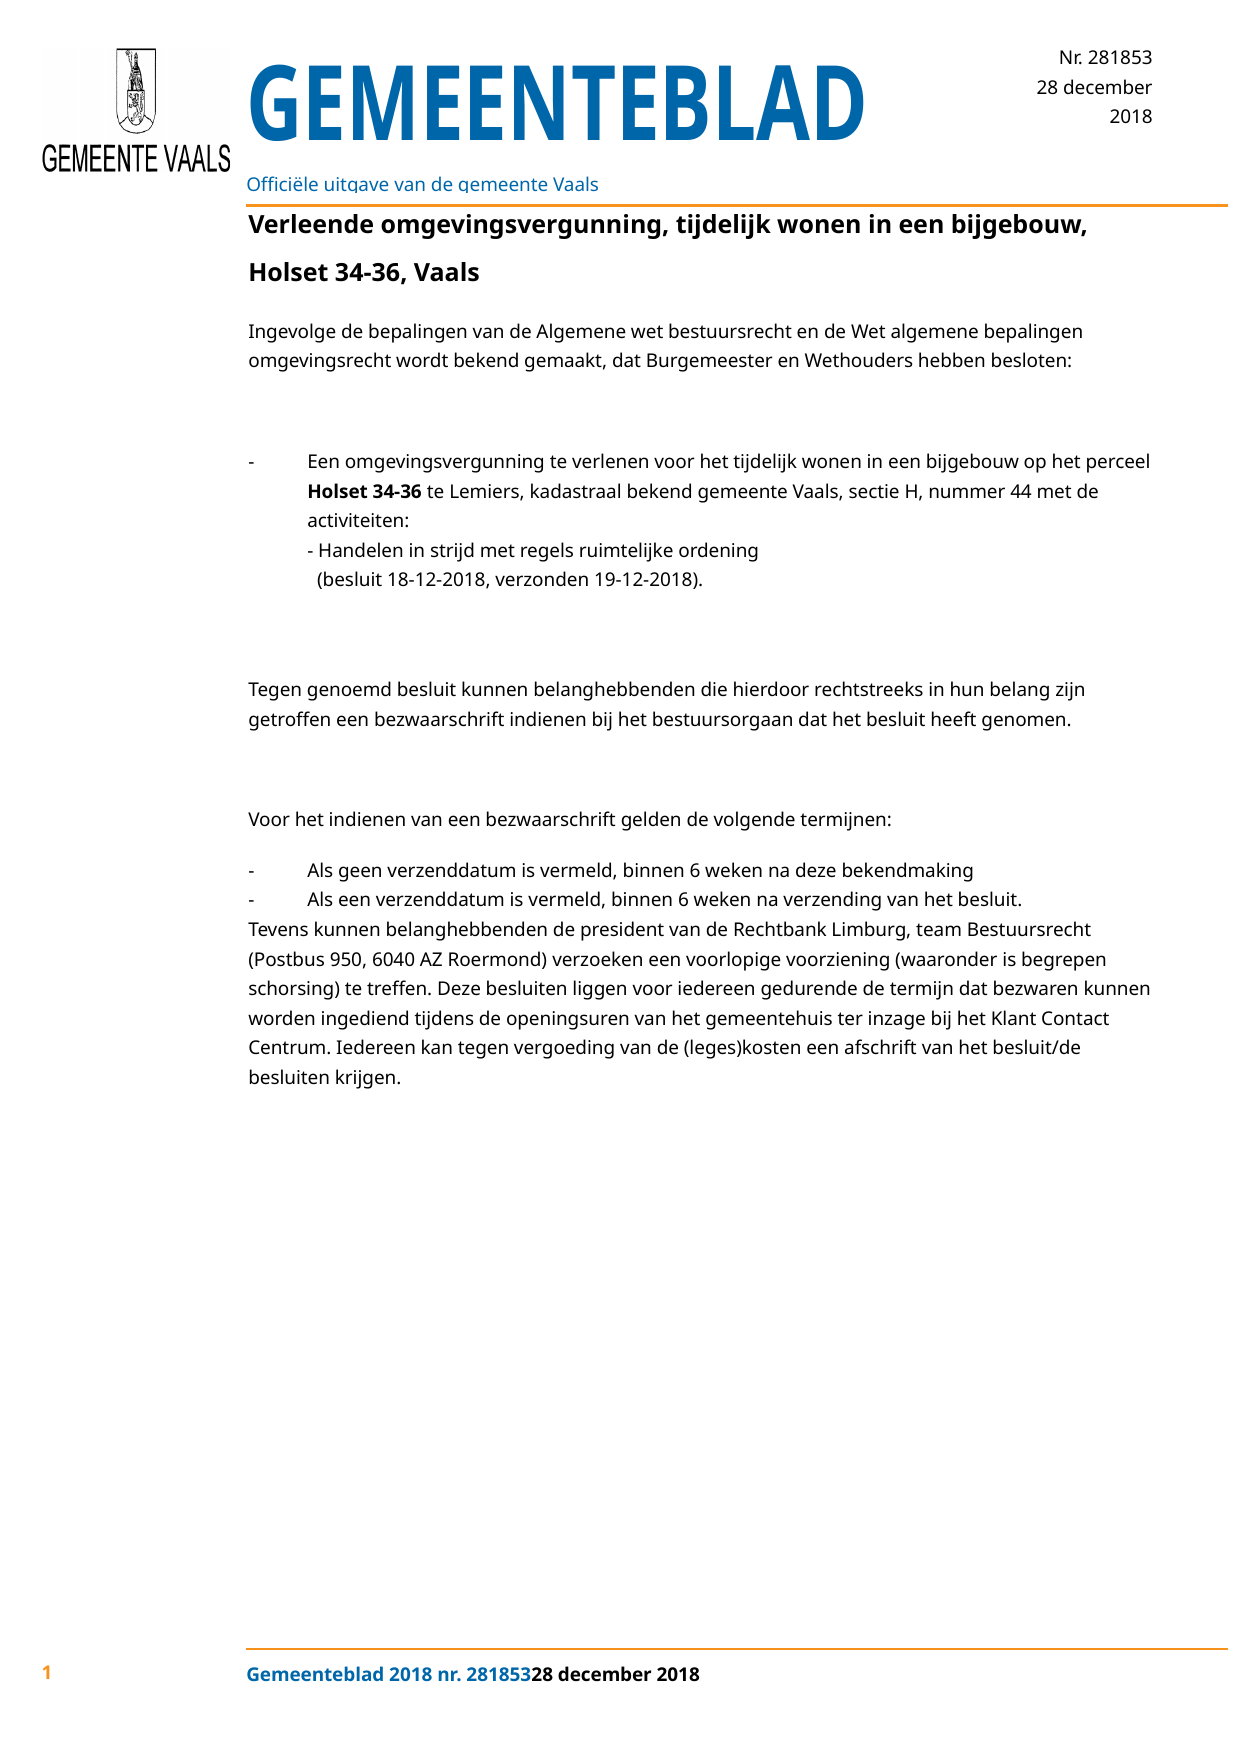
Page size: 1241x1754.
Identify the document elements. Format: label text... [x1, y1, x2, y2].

list Een omgevingsvergunning te verlenen voor het tijdelijk wonen in een bijgebouw op het perceel Holset 34-36 te Lemiers, kadastraal bekend gemeente Vaals, sectie H, nummer 44 met de activiteiten: [248, 448, 1152, 533]
text Tegen genoemd besluit kunnen belanghebbenden die hierdoor rechtstreeks in hun belang zijn getroffen een bezwaarschrift indienen bij het bestuursorgaan dat het besluit heeft genomen. [248, 676, 1152, 732]
list Als een verzenddatum is vermeld, binnen 6 weken na verzending van het besluit. [248, 887, 1152, 912]
list (besluit 18-12-2018, verzonden 19-12-2018). [248, 567, 1152, 592]
list - Handelen in strijd met regels ruimtelijke ordening [248, 537, 1152, 563]
text Verleende omgevingsvergunning, tijdelijk wonen in een bijgebouw, Holset 34-36, Vaals [248, 207, 1152, 288]
list Als geen verzenddatum is vermeld, binnen 6 weken na deze bekendmaking [248, 857, 1152, 883]
text Ingevolge de bepalingen van de Algemene wet bestuursrecht en de Wet algemene bepalingen omgevingsrecht wordt bekend gemaakt, dat Burgemeester en Wethouders hebben besloten: [248, 318, 1152, 373]
picture [41, 47, 231, 172]
text Tevens kunnen belanghebbenden de president van de Rechtbank Limburg, team Bestuursrecht (Postbus 950, 6040 AZ Roermond) verzoeken een voorlopige voorziening (waaronder is begrepen schorsing) te treffen. Deze besluiten liggen voor iedereen gedurende de termijn dat bezwaren kunnen worden ingediend tijdens de openingsuren van het gemeentehuis ter inzage bij het Klant Contact Centrum. Iedereen kan tegen vergoeding van de (leges)kosten een afschrift van het besluit/de besluiten krijgen. [248, 916, 1152, 1090]
text Voor het indienen van een bezwaarschrift gelden de volgende termijnen: [248, 807, 1152, 832]
